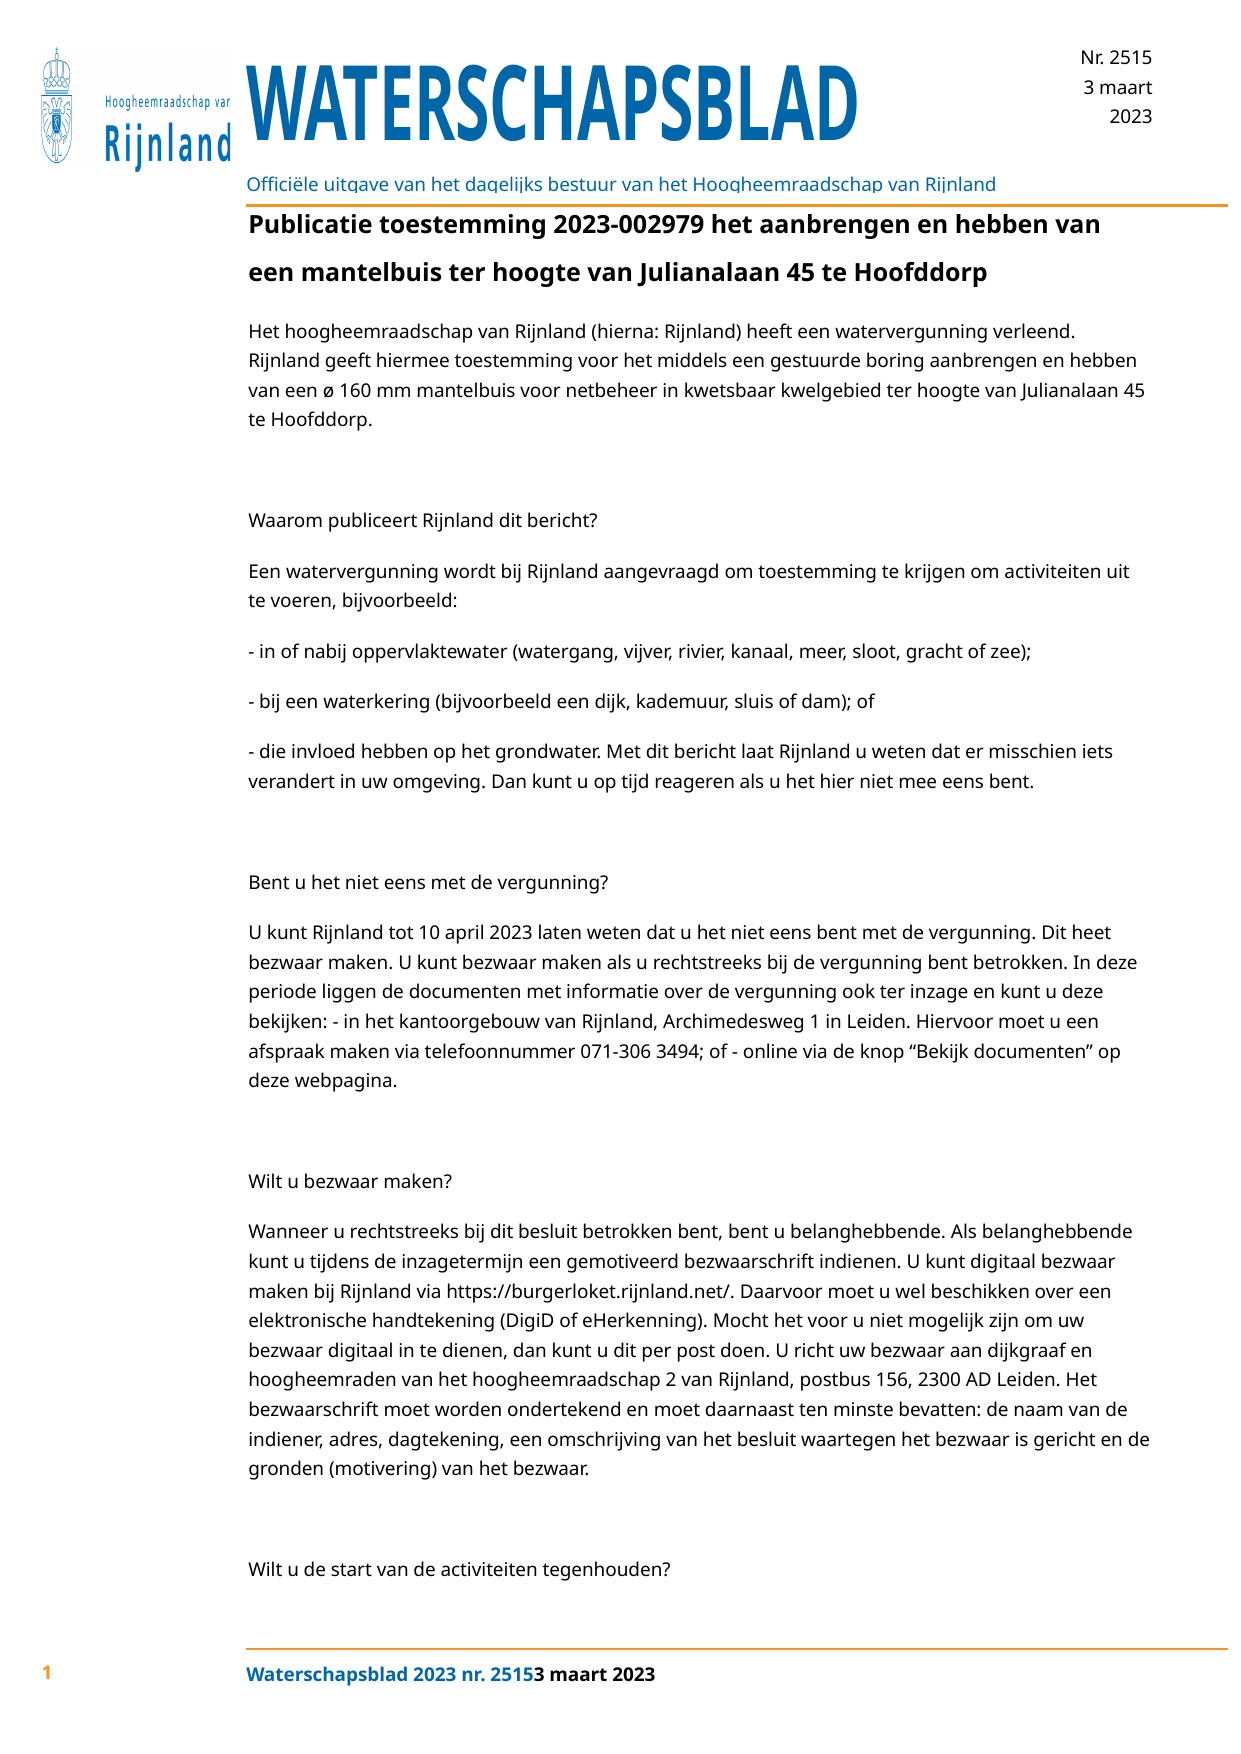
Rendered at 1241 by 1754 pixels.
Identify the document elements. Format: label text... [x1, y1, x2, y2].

text - die invloed hebben op het grondwater. Met dit bericht laat Rijnland u weten dat er misschien iets verandert in uw omgeving. Dan kunt u op tijd reageren als u het hier niet mee eens bent. [248, 739, 1152, 794]
picture [41, 47, 231, 172]
text - in of nabij oppervlaktewater (watergang, vijver, rivier, kanaal, meer, sloot, gracht of zee); [248, 638, 1152, 664]
text Waarom publiceert Rijnland dit bericht? [248, 507, 1152, 533]
text Publicatie toestemming 2023-002979 het aanbrengen en hebben van een mantelbuis ter hoogte van Julianalaan 45 te Hoofddorp [248, 207, 1152, 288]
text Bent u het niet eens met de vergunning? [248, 869, 1152, 895]
text Wanneer u rechtstreeks bij dit besluit betrokken bent, bent u belanghebbende. Als belanghebbende kunt u tijdens de inzagetermijn een gemotiveerd bezwaarschrift indienen. U kunt digitaal bezwaar maken bij Rijnland via https://burgerloket.rijnland.net/. Daarvoor moet u wel beschikken over een elektronische handtekening (DigiD of eHerkenning). Mocht het voor u niet mogelijk zijn om uw bezwaar digitaal in te dienen, dan kunt u dit per post doen. U richt uw bezwaar aan dijkgraaf en hoogheemraden van het hoogheemraadschap 2 van Rijnland, postbus 156, 2300 AD Leiden. Het bezwaarschrift moet worden ondertekend en moet daarnaast ten minste bevatten: de naam van de indiener, adres, dagtekening, een omschrijving van het besluit waartegen het bezwaar is gericht en de gronden (motivering) van het bezwaar. [248, 1219, 1152, 1481]
text Wilt u bezwaar maken? [248, 1168, 1152, 1194]
text U kunt Rijnland tot 10 april 2023 laten weten dat u het niet eens bent met de vergunning. Dit heet bezwaar maken. U kunt bezwaar maken als u rechtstreeks bij de vergunning bent betrokken. In deze periode liggen de documenten met informatie over de vergunning ook ter inzage en kunt u deze bekijken: - in het kantoorgebouw van Rijnland, Archimedesweg 1 in Leiden. Hiervoor moet u een afspraak maken via telefoonnummer 071-306 3494; of - online via de knop “Bekijk documenten” op deze webpagina. [248, 919, 1152, 1093]
text Het hoogheemraadschap van Rijnland (hierna: Rijnland) heeft een watervergunning verleend. Rijnland geeft hiermee toestemming voor het middels een gestuurde boring aanbrengen en hebben van een ø 160 mm mantelbuis voor netbeheer in kwetsbaar kwelgebied ter hoogte van Julianalaan 45 te Hoofddorp. [248, 318, 1152, 432]
text Wilt u de start van de activiteiten tegenhouden? [248, 1556, 1152, 1582]
text Een watervergunning wordt bij Rijnland aangevraagd om toestemming te krijgen om activiteiten uit te voeren, bijvoorbeeld: [248, 558, 1152, 613]
text - bij een waterkering (bijvoorbeeld een dijk, kademuur, sluis of dam); of [248, 688, 1152, 714]
